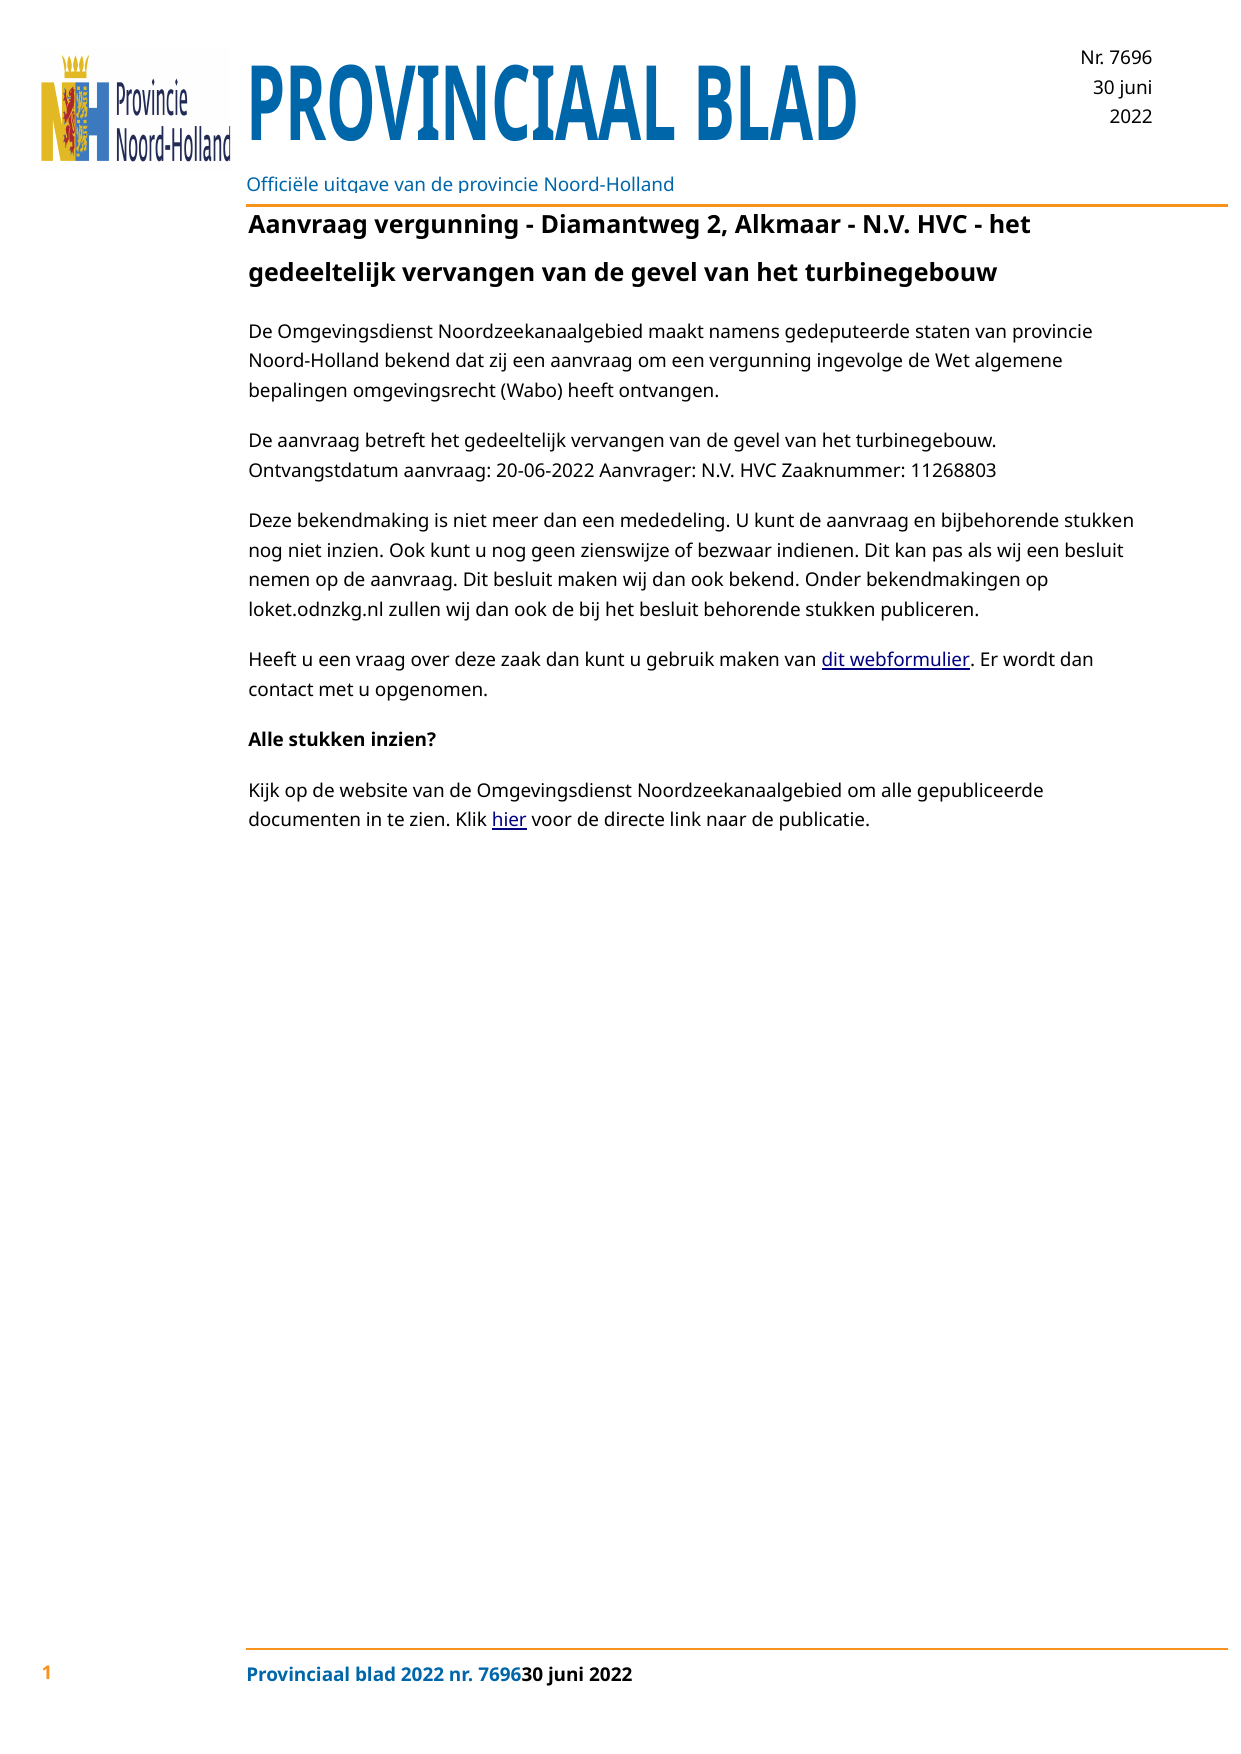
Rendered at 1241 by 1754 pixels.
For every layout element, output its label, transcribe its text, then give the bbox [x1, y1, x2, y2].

text Aanvraag vergunning - Diamantweg 2, Alkmaar - N.V. HVC - het gedeeltelijk vervangen van de gevel van het turbinegebouw [248, 207, 1152, 288]
text Heeft u een vraag over deze zaak dan kunt u gebruik maken van dit webformulier. Er wordt dan contact met u opgenomen. [248, 647, 1152, 702]
text Kijk op de website van de Omgevingsdienst Noordzeekanaalgebied om alle gepubliceerde documenten in te zien. Klik hier voor de directe link naar de publicatie. [248, 777, 1152, 832]
text De Omgevingsdienst Noordzeekanaalgebied maakt namens gedeputeerde staten van provincie Noord-Holland bekend dat zij een aanvraag om een vergunning ingevolge de Wet algemene bepalingen omgevingsrecht (Wabo) heeft ontvangen. [248, 318, 1152, 403]
text Alle stukken inzien? [248, 727, 1152, 752]
text Deze bekendmaking is niet meer dan een mededeling. U kunt de aanvraag en bijbehorende stukken nog niet inzien. Ook kunt u nog geen zienswijze of bezwaar indienen. Dit kan pas als wij een besluit nemen op de aanvraag. Dit besluit maken wij dan ook bekend. Onder bekendmakingen op loket.odnzkg.nl zullen wij dan ook de bij het besluit behorende stukken publiceren. [248, 507, 1152, 622]
text De aanvraag betreft het gedeeltelijk vervangen van de gevel van het turbinegebouw. Ontvangstdatum aanvraag: 20-06-2022 Aanvrager: N.V. HVC Zaaknummer: 11268803 [248, 427, 1152, 483]
picture [41, 47, 231, 172]
